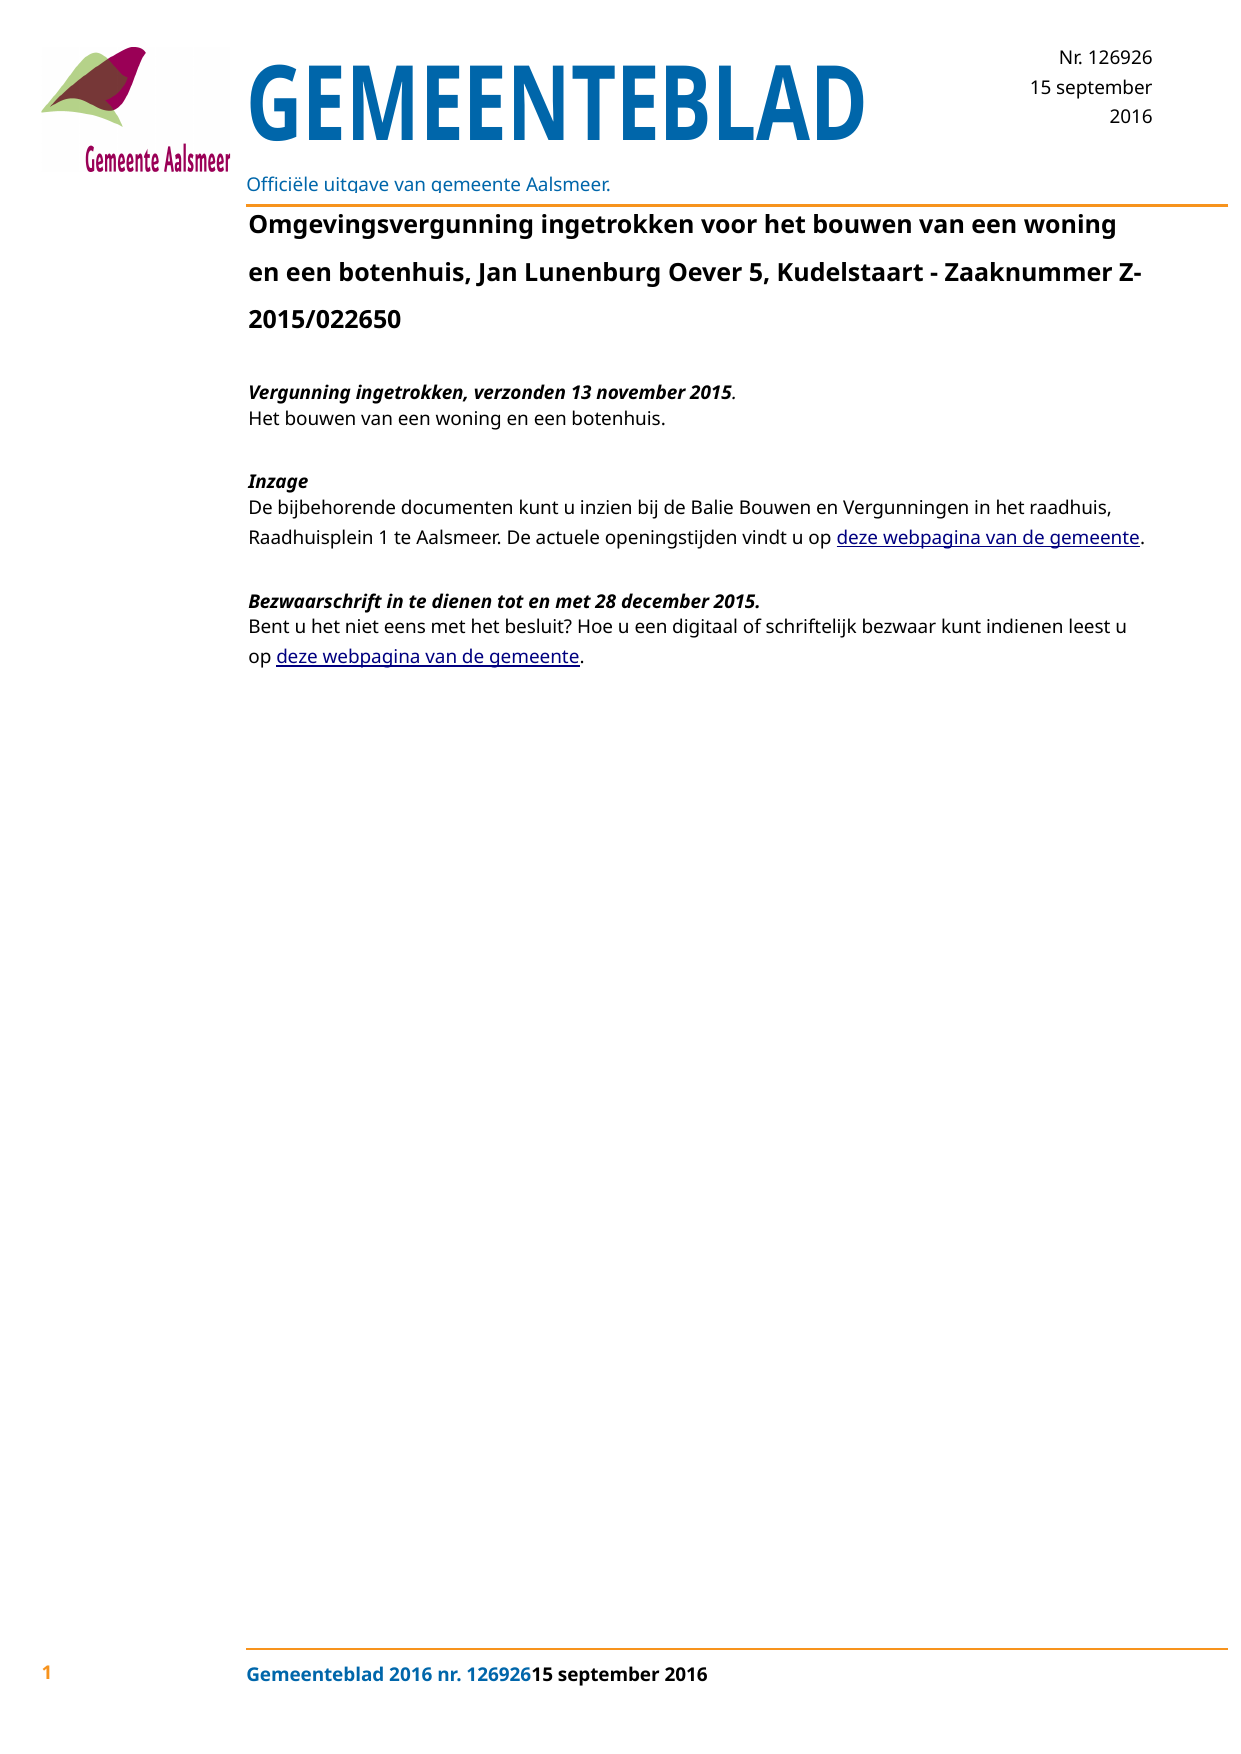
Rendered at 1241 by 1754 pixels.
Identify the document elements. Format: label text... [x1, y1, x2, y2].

picture [41, 47, 231, 172]
text Omgevingsvergunning ingetrokken voor het bouwen van een woning en een botenhuis, Jan Lunenburg Oever 5, Kudelstaart - Zaaknummer Z-2015/022650 [248, 207, 1152, 336]
text De bijbehorende documenten kunt u inzien bij de Balie Bouwen en Vergunningen in het raadhuis, Raadhuisplein 1 te Aalsmeer. De actuele openingstijden vindt u op deze webpagina van de gemeente. [248, 494, 1152, 550]
text Bezwaarschrift in te dienen tot en met 28 december 2015. [248, 588, 1152, 614]
text Inzage [248, 469, 1152, 494]
text Vergunning ingetrokken, verzonden 13 november 2015. [248, 379, 1152, 405]
text Het bouwen van een woning en een botenhuis. [248, 405, 1152, 431]
text Bent u het niet eens met het besluit? Hoe u een digitaal of schriftelijk bezwaar kunt indienen leest u op deze webpagina van de gemeente. [248, 614, 1152, 669]
